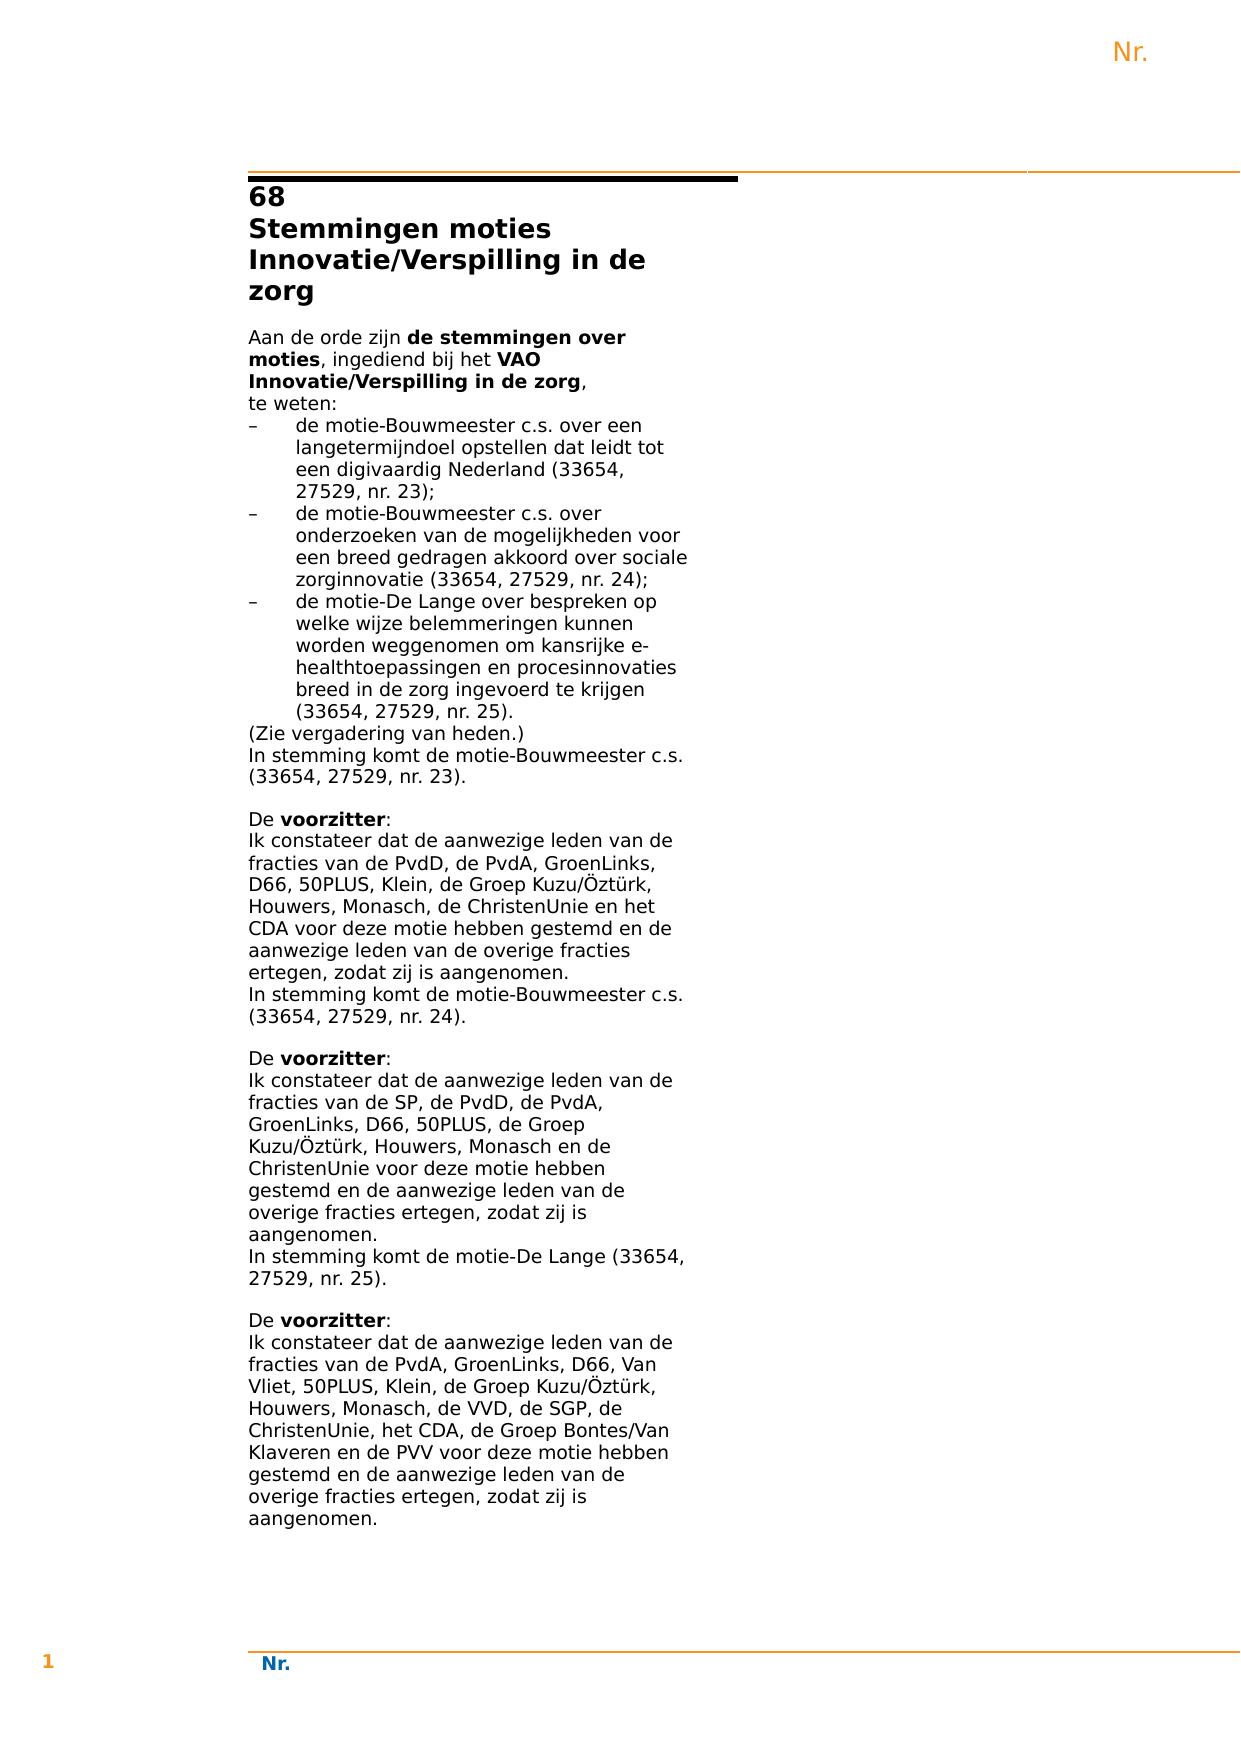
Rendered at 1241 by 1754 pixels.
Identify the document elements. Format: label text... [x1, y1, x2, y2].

text In stemming komt de motie-Bouwmeester c.s. (33654, 27529, nr. 24). [248, 984, 691, 1028]
title 68 Stemmingen moties Innovatie/Verspilling in de zorg [248, 182, 691, 307]
list de motie-Bouwmeester c.s. over een langetermijndoel opstellen dat leidt tot een digivaardig Nederland (33654, 27529, nr. 23); [248, 415, 691, 503]
text Ik constateer dat de aanwezige leden van de fracties van de PvdD, de PvdA, GroenLinks, D66, 50PLUS, Klein, de Groep Kuzu/Öztürk, Houwers, Monasch, de ChristenUnie en het CDA voor deze motie hebben gestemd en de aanwezige leden van de overige fracties ertegen, zodat zij is aangenomen. [248, 830, 691, 984]
text (Zie vergadering van heden.) [248, 722, 691, 744]
text Ik constateer dat de aanwezige leden van de fracties van de PvdA, GroenLinks, D66, Van Vliet, 50PLUS, Klein, de Groep Kuzu/Öztürk, Houwers, Monasch, de VVD, de SGP, de ChristenUnie, het CDA, de Groep Bontes/Van Klaveren en de PVV voor deze motie hebben gestemd en de aanwezige leden van de overige fracties ertegen, zodat zij is aangenomen. [248, 1332, 691, 1530]
text De voorzitter: [248, 1310, 691, 1332]
list de motie-De Lange over bespreken op welke wijze belemmeringen kunnen worden weggenomen om kansrijke e-healthtoepassingen en procesinnovaties breed in de zorg ingevoerd te krijgen (33654, 27529, nr. 25). [248, 591, 691, 722]
text Ik constateer dat de aanwezige leden van de fracties van de SP, de PvdD, de PvdA, GroenLinks, D66, 50PLUS, de Groep Kuzu/Öztürk, Houwers, Monasch en de ChristenUnie voor deze motie hebben gestemd en de aanwezige leden van de overige fracties ertegen, zodat zij is aangenomen. [248, 1070, 691, 1246]
text In stemming komt de motie-Bouwmeester c.s. (33654, 27529, nr. 23). [248, 744, 691, 788]
text Aan de orde zijn de stemmingen over moties, ingediend bij het VAO Innovatie/Verspilling in de zorg, [248, 327, 691, 393]
text te weten: [248, 393, 691, 415]
text De voorzitter: [248, 1048, 691, 1070]
list de motie-Bouwmeester c.s. over onderzoeken van de mogelijkheden voor een breed gedragen akkoord over sociale zorginnovatie (33654, 27529, nr. 24); [248, 503, 691, 591]
text In stemming komt de motie-De Lange (33654, 27529, nr. 25). [248, 1246, 691, 1290]
text De voorzitter: [248, 808, 691, 830]
